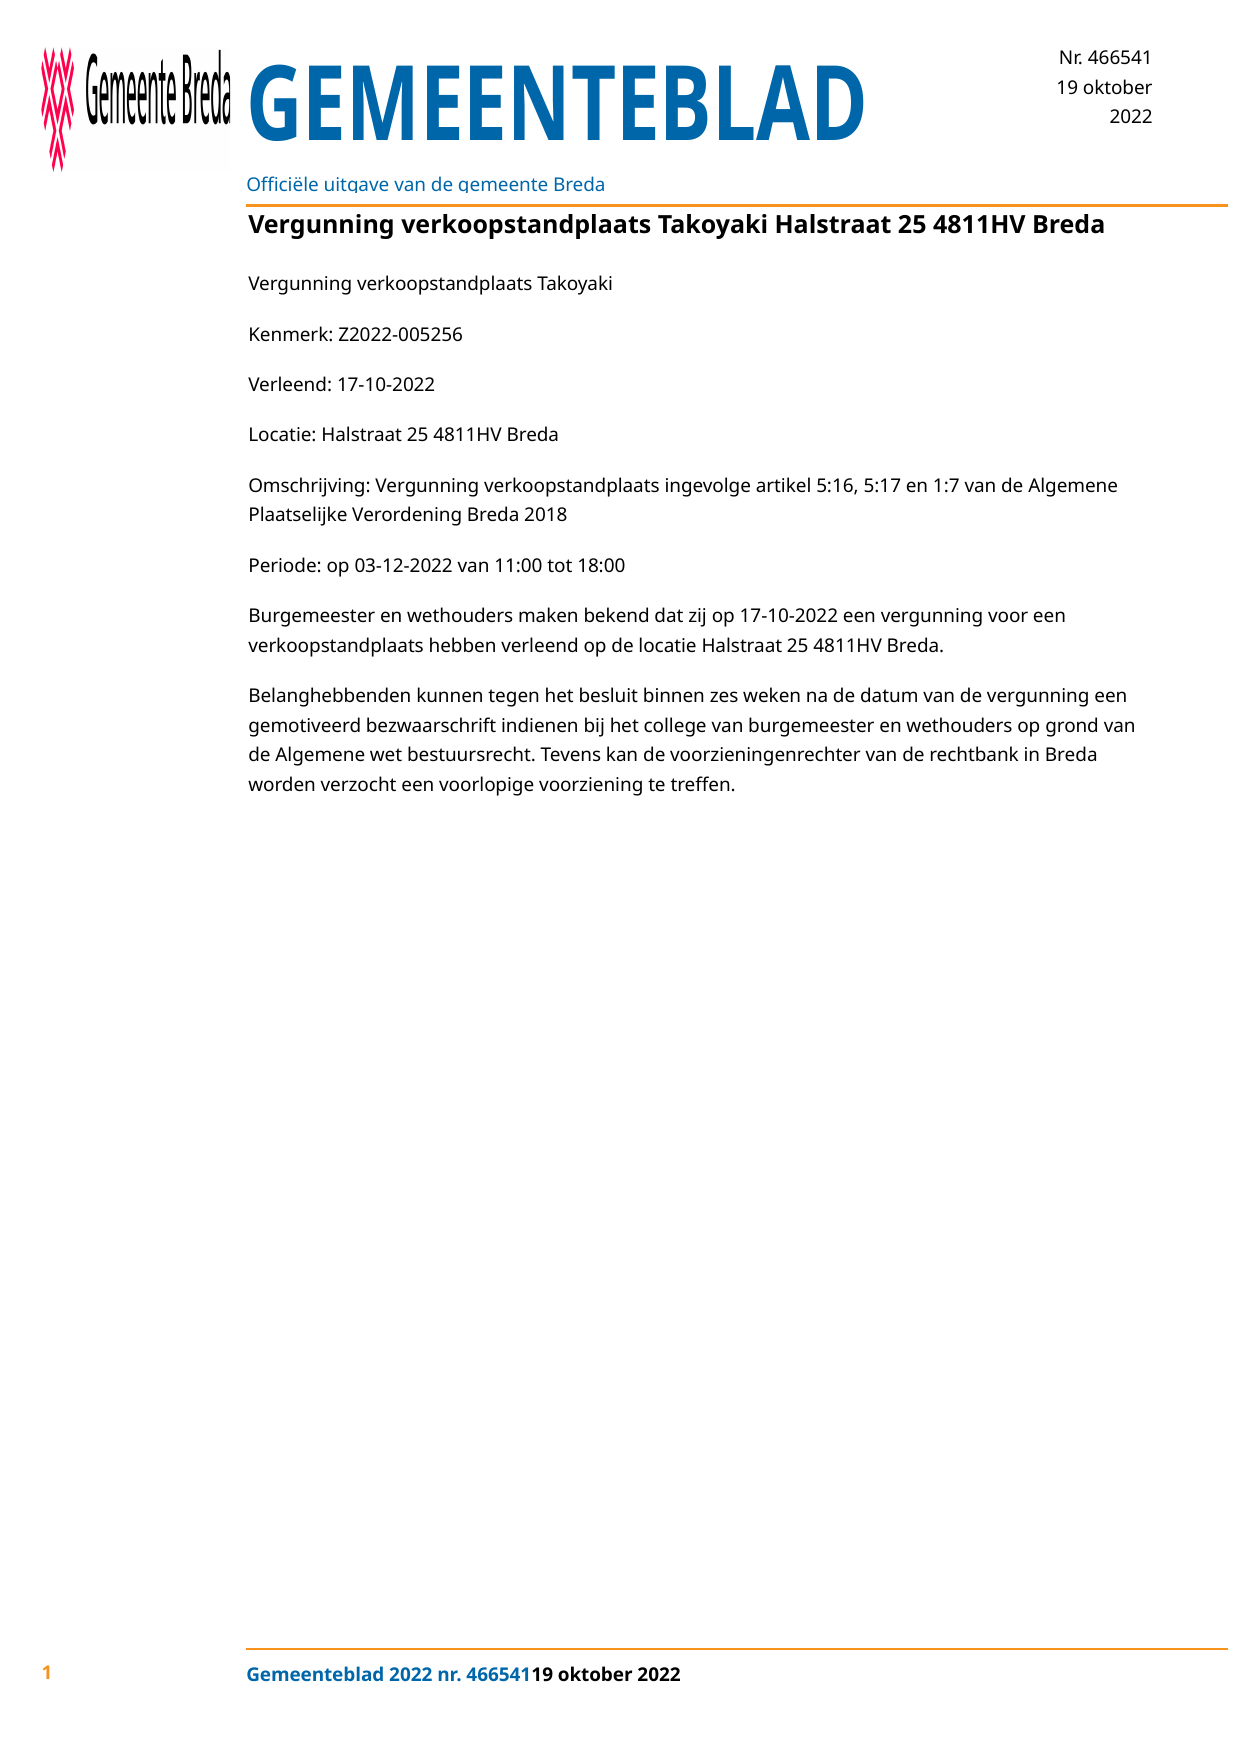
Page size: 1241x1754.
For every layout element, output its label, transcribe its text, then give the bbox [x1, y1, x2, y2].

text Burgemeester en wethouders maken bekend dat zij op 17-10-2022 een vergunning voor een verkoopstandplaats hebben verleend op de locatie Halstraat 25 4811HV Breda. [248, 602, 1152, 658]
text Vergunning verkoopstandplaats Takoyaki Halstraat 25 4811HV Breda [248, 207, 1152, 241]
text Vergunning verkoopstandplaats Takoyaki [248, 270, 1152, 296]
text Omschrijving: Vergunning verkoopstandplaats ingevolge artikel 5:16, 5:17 en 1:7 van de Algemene Plaatselijke Verordening Breda 2018 [248, 472, 1152, 527]
text Belanghebbenden kunnen tegen het besluit binnen zes weken na de datum van de vergunning een gemotiveerd bezwaarschrift indienen bij het college van burgemeester en wethouders op grond van de Algemene wet bestuursrecht. Tevens kan de voorzieningenrechter van de rechtbank in Breda worden verzocht een voorlopige voorziening te treffen. [248, 682, 1152, 797]
text Locatie: Halstraat 25 4811HV Breda [248, 422, 1152, 447]
text Verleend: 17-10-2022 [248, 371, 1152, 397]
text Periode: op 03-12-2022 van 11:00 tot 18:00 [248, 552, 1152, 578]
picture [41, 47, 231, 172]
text Kenmerk: Z2022-005256 [248, 321, 1152, 346]
